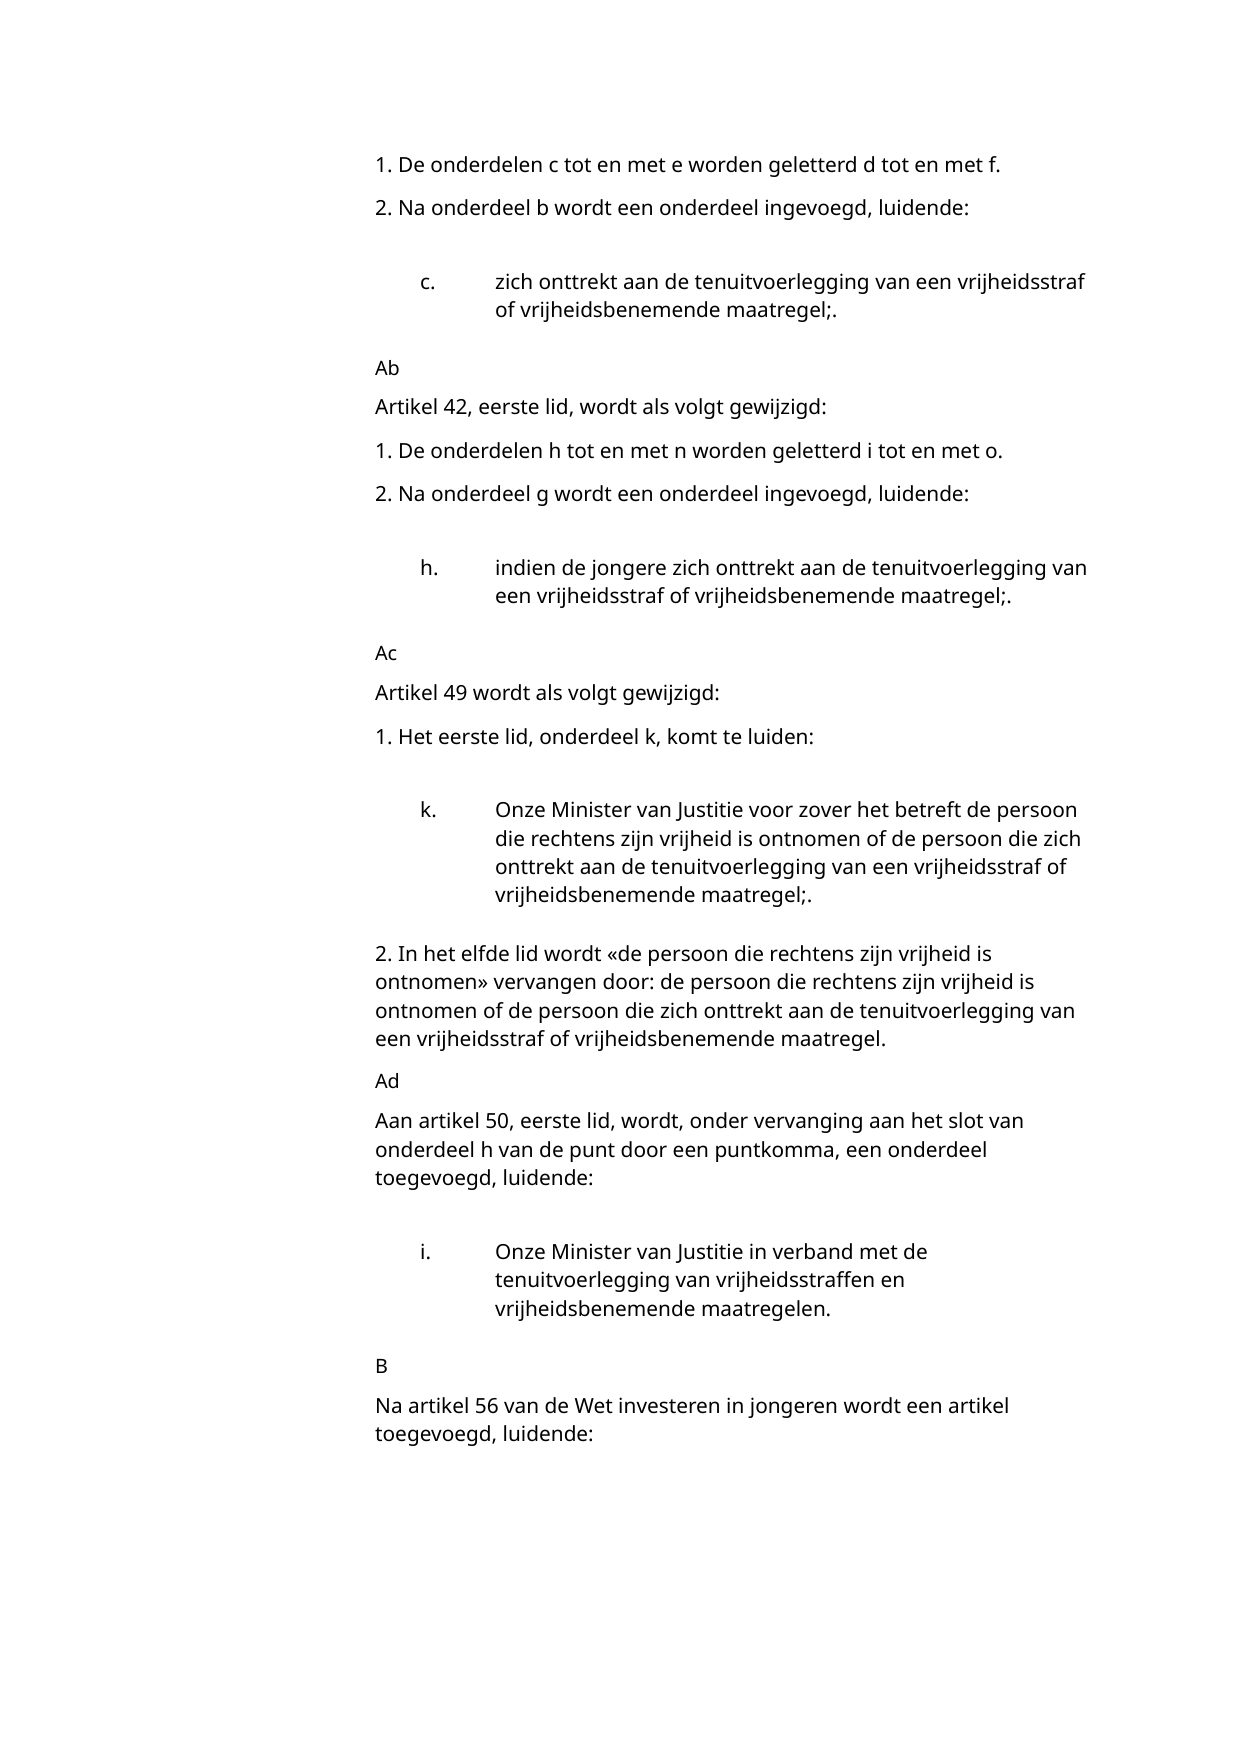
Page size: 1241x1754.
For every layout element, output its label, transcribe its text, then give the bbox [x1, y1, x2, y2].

text Artikel 49 wordt als volgt gewijzigd: [375, 678, 1090, 707]
text Ad [375, 1068, 1090, 1095]
list Onze Minister van Justitie voor zover het betreft de persoon die rechtens zijn vrijheid is ontnomen of de persoon die zich onttrekt aan de tenuitvoerlegging van een vrijheidsstraf of vrijheidsbenemende maatregel;. [420, 795, 1090, 909]
text 2. Na onderdeel b wordt een onderdeel ingevoegd, luidende: [375, 193, 1090, 222]
text 2. Na onderdeel g wordt een onderdeel ingevoegd, luidende: [375, 479, 1090, 508]
text 1. Het eerste lid, onderdeel k, komt te luiden: [375, 722, 1090, 750]
text 1. De onderdelen c tot en met e worden geletterd d tot en met f. [375, 150, 1090, 178]
text Na artikel 56 van de Wet investeren in jongeren wordt een artikel toegevoegd, luidende: [375, 1391, 1090, 1448]
list indien de jongere zich onttrekt aan de tenuitvoerlegging van een vrijheidsstraf of vrijheidsbenemende maatregel;. [420, 553, 1090, 610]
text B [375, 1352, 1090, 1379]
text 1. De onderdelen h tot en met n worden geletterd i tot en met o. [375, 436, 1090, 464]
text Aan artikel 50, eerste lid, wordt, onder vervanging aan het slot van onderdeel h van de punt door een puntkomma, een onderdeel toegevoegd, luidende: [375, 1107, 1090, 1192]
text Artikel 42, eerste lid, wordt als volgt gewijzigd: [375, 392, 1090, 421]
list zich onttrekt aan de tenuitvoerlegging van een vrijheidsstraf of vrijheidsbenemende maatregel;. [420, 267, 1090, 324]
list Onze Minister van Justitie in verband met de tenuitvoerlegging van vrijheidsstraffen en vrijheidsbenemende maatregelen. [420, 1237, 1090, 1322]
text 2. In het elfde lid wordt «de persoon die rechtens zijn vrijheid is ontnomen» vervangen door: de persoon die rechtens zijn vrijheid is ontnomen of de persoon die zich onttrekt aan de tenuitvoerlegging van een vrijheidsstraf of vrijheidsbenemende maatregel. [375, 939, 1090, 1053]
text Ab [375, 354, 1090, 381]
text Ac [375, 640, 1090, 667]
